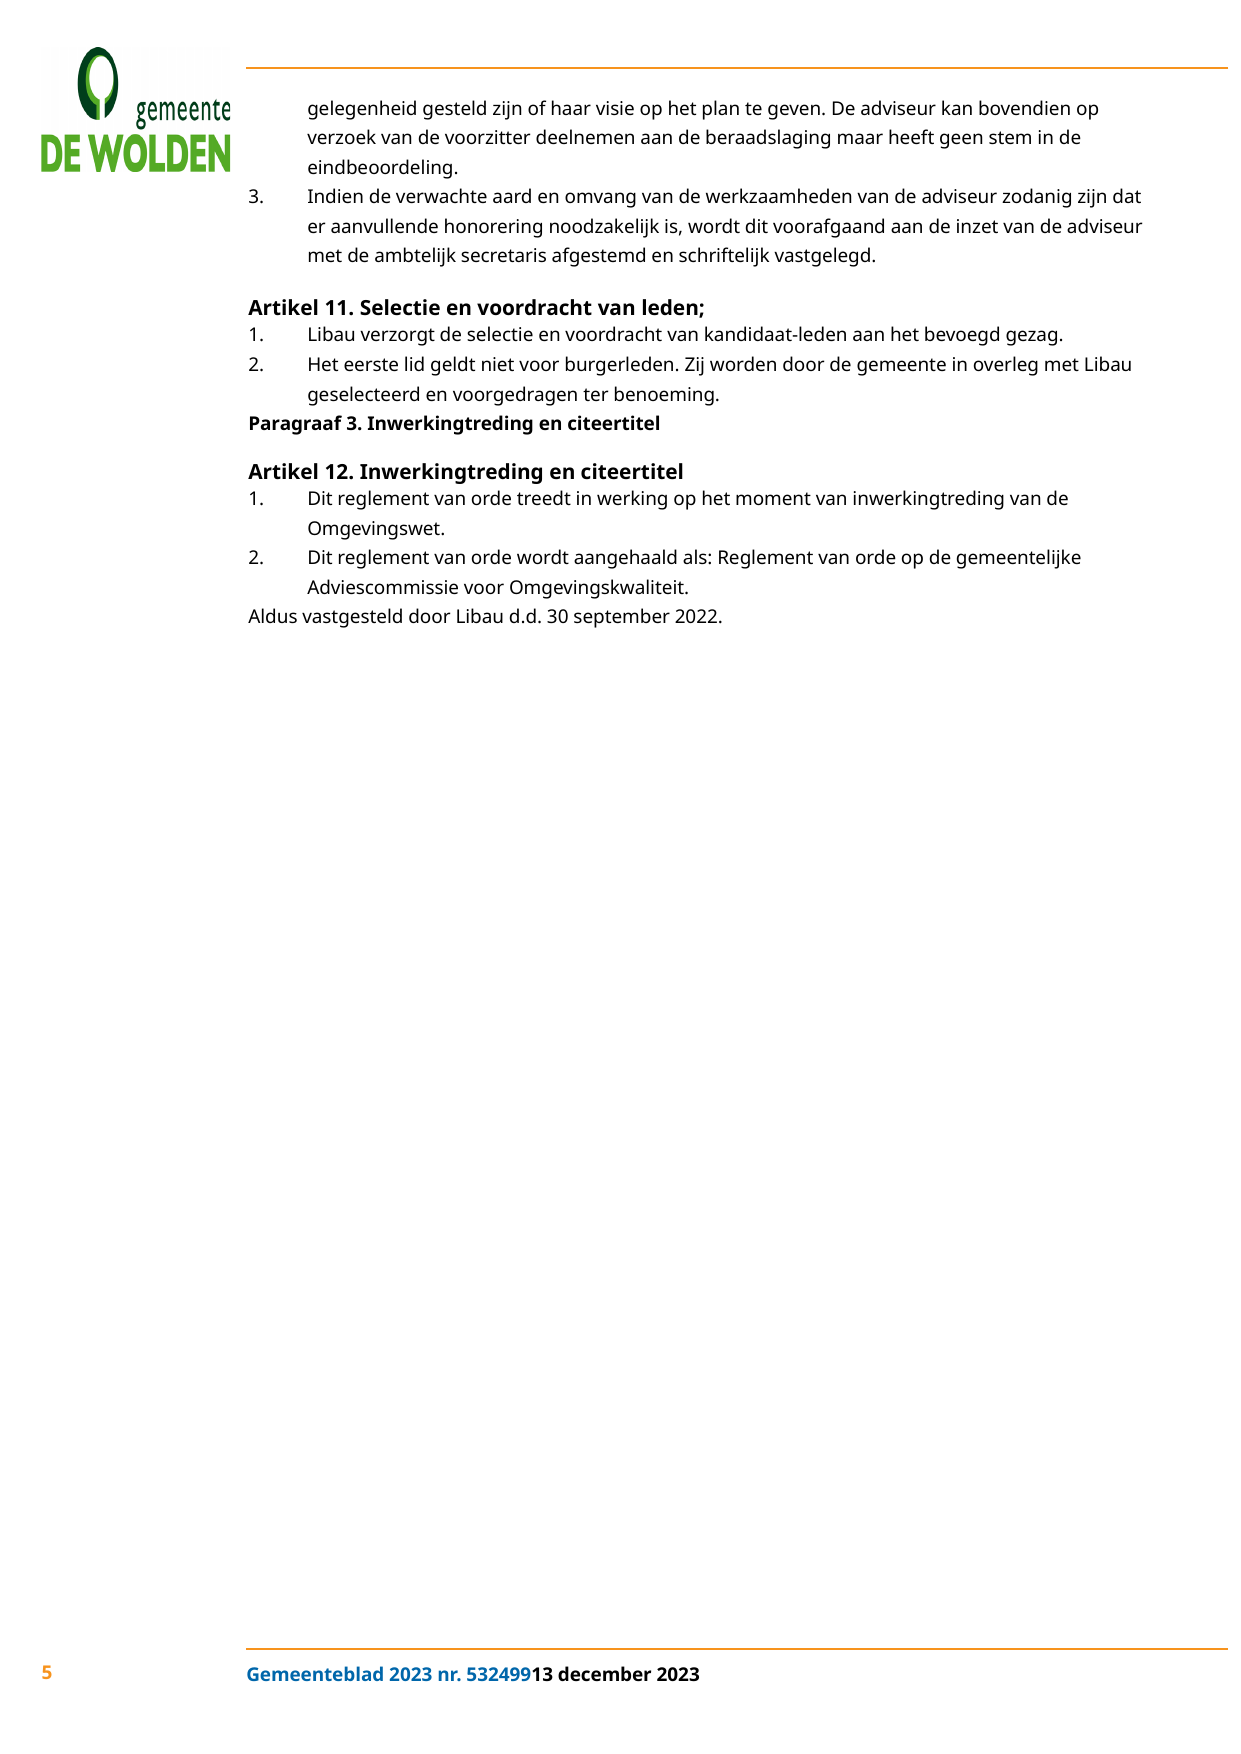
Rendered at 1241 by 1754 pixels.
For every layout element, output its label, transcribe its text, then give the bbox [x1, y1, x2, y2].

list Het eerste lid geldt niet voor burgerleden. Zij worden door de gemeente in overleg met Libau geselecteerd en voorgedragen ter benoeming. [248, 351, 1152, 406]
list Indien de verwachte aard en omvang van de werkzaamheden van de adviseur zodanig zijn dat er aanvullende honorering noodzakelijk is, wordt dit voorafgaand aan de inzet van de adviseur met de ambtelijk secretaris afgestemd en schriftelijk vastgelegd. [248, 183, 1152, 268]
text Artikel 11. Selectie en voordracht van leden; [248, 293, 1152, 322]
list Dit reglement van orde wordt aangehaald als: Reglement van orde op de gemeentelijke Adviescommissie voor Omgevingskwaliteit. [248, 544, 1152, 600]
list gelegenheid gesteld zijn of haar visie op het plan te geven. De adviseur kan bovendien op verzoek van de voorzitter deelnemen aan de beraadslaging maar heeft geen stem in de eindbeoordeling. [248, 95, 1152, 180]
list Libau verzorgt de selectie en voordracht van kandidaat-leden aan het bevoegd gezag. [248, 322, 1152, 347]
text Aldus vastgesteld door Libau d.d. 30 september 2022. [248, 604, 1152, 629]
list Dit reglement van orde treedt in werking op het moment van inwerkingtreding van de Omgevingswet. [248, 485, 1152, 541]
text Artikel 12. Inwerkingtreding en citeertitel [248, 457, 1152, 485]
text Paragraaf 3. Inwerkingtreding en citeertitel [248, 410, 1152, 436]
picture [41, 47, 231, 172]
